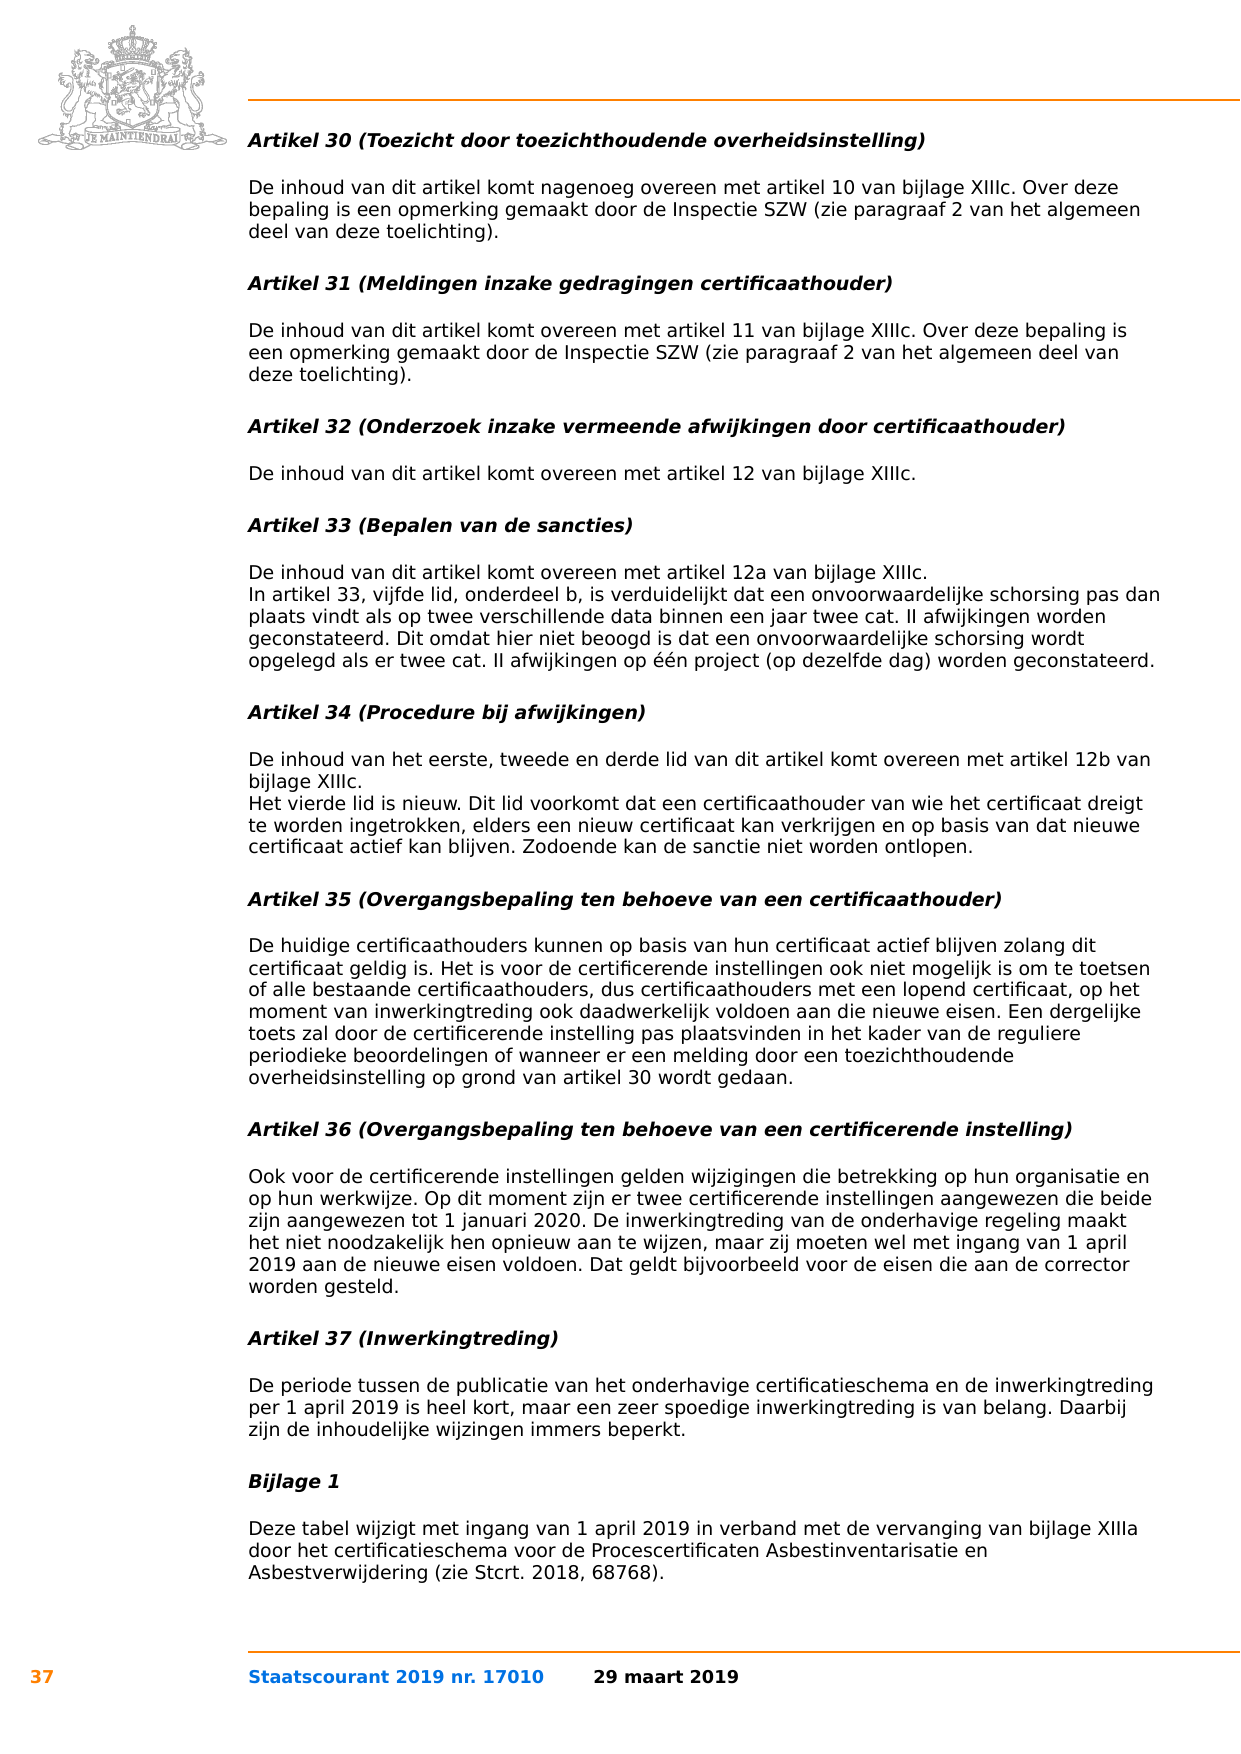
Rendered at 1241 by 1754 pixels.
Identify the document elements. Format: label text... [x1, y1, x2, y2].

text De periode tussen de publicatie van het onderhavige certificatieschema en de inwerkingtreding per 1 april 2019 is heel kort, maar een zeer spoedige inwerkingtreding is van belang. Daarbij zijn de inhoudelijke wijzingen immers beperkt. [248, 1375, 1163, 1441]
picture [38, 25, 227, 150]
text De huidige certificaathouders kunnen op basis van hun certificaat actief blijven zolang dit certificaat geldig is. Het is voor de certificerende instellingen ook niet mogelijk is om te toetsen of alle bestaande certificaathouders, dus certificaathouders met een lopend certificaat, op het moment van inwerkingtreding ook daadwerkelijk voldoen aan die nieuwe eisen. Een dergelijke toets zal door de certificerende instelling pas plaatsvinden in het kader van de reguliere periodieke beoordelingen of wanneer er een melding door een toezichthoudende overheidsinstelling op grond van artikel 30 wordt gedaan. [248, 935, 1163, 1089]
text De inhoud van dit artikel komt overeen met artikel 12 van bijlage XIIIc. [248, 463, 1163, 485]
text De inhoud van dit artikel komt overeen met artikel 12a van bijlage XIIIc. [248, 562, 1163, 584]
text Het vierde lid is nieuw. Dit lid voorkomt dat een certificaathouder van wie het certificaat dreigt te worden ingetrokken, elders een nieuw certificaat kan verkrijgen en op basis van dat nieuwe certificaat actief kan blijven. Zodoende kan de sanctie niet worden ontlopen. [248, 792, 1163, 858]
text Ook voor de certificerende instellingen gelden wijzigingen die betrekking op hun organisatie en op hun werkwijze. Op dit moment zijn er twee certificerende instellingen aangewezen die beide zijn aangewezen tot 1 januari 2020. De inwerkingtreding van de onderhavige regeling maakt het niet noodzakelijk hen opnieuw aan te wijzen, maar zij moeten wel met ingang van 1 april 2019 aan de nieuwe eisen voldoen. Dat geldt bijvoorbeeld voor de eisen die aan de corrector worden gesteld. [248, 1166, 1163, 1298]
text De inhoud van dit artikel komt overeen met artikel 11 van bijlage XIIIc. Over deze bepaling is een opmerking gemaakt door de Inspectie SZW (zie paragraaf 2 van het algemeen deel van deze toelichting). [248, 320, 1163, 386]
subtitle Artikel 32 (Onderzoek inzake vermeende afwijkingen door certificaathouder) [248, 416, 1163, 438]
subtitle Artikel 36 (Overgangsbepaling ten behoeve van een certificerende instelling) [248, 1119, 1163, 1141]
subtitle Artikel 31 (Meldingen inzake gedragingen certificaathouder) [248, 273, 1163, 295]
text De inhoud van dit artikel komt nagenoeg overeen met artikel 10 van bijlage XIIIc. Over deze bepaling is een opmerking gemaakt door de Inspectie SZW (zie paragraaf 2 van het algemeen deel van deze toelichting). [248, 177, 1163, 243]
subtitle Artikel 34 (Procedure bij afwijkingen) [248, 702, 1163, 723]
subtitle Bijlage 1 [248, 1471, 1163, 1493]
text In artikel 33, vijfde lid, onderdeel b, is verduidelijkt dat een onvoorwaardelijke schorsing pas dan plaats vindt als op twee verschillende data binnen een jaar twee cat. II afwijkingen worden geconstateerd. Dit omdat hier niet beoogd is dat een onvoorwaardelijke schorsing wordt opgelegd als er twee cat. II afwijkingen op één project (op dezelfde dag) worden geconstateerd. [248, 584, 1163, 672]
text Deze tabel wijzigt met ingang van 1 april 2019 in verband met de vervanging van bijlage XIIIa door het certificatieschema voor de Procescertificaten Asbestinventarisatie en Asbestverwijdering (zie Stcrt. 2018, 68768). [248, 1518, 1163, 1584]
subtitle Artikel 35 (Overgangsbepaling ten behoeve van een certificaathouder) [248, 888, 1163, 910]
text De inhoud van het eerste, tweede en derde lid van dit artikel komt overeen met artikel 12b van bijlage XIIIc. [248, 748, 1163, 792]
subtitle Artikel 30 (Toezicht door toezichthoudende overheidsinstelling) [248, 130, 1163, 152]
subtitle Artikel 33 (Bepalen van de sancties) [248, 515, 1163, 537]
subtitle Artikel 37 (Inwerkingtreding) [248, 1328, 1163, 1350]
